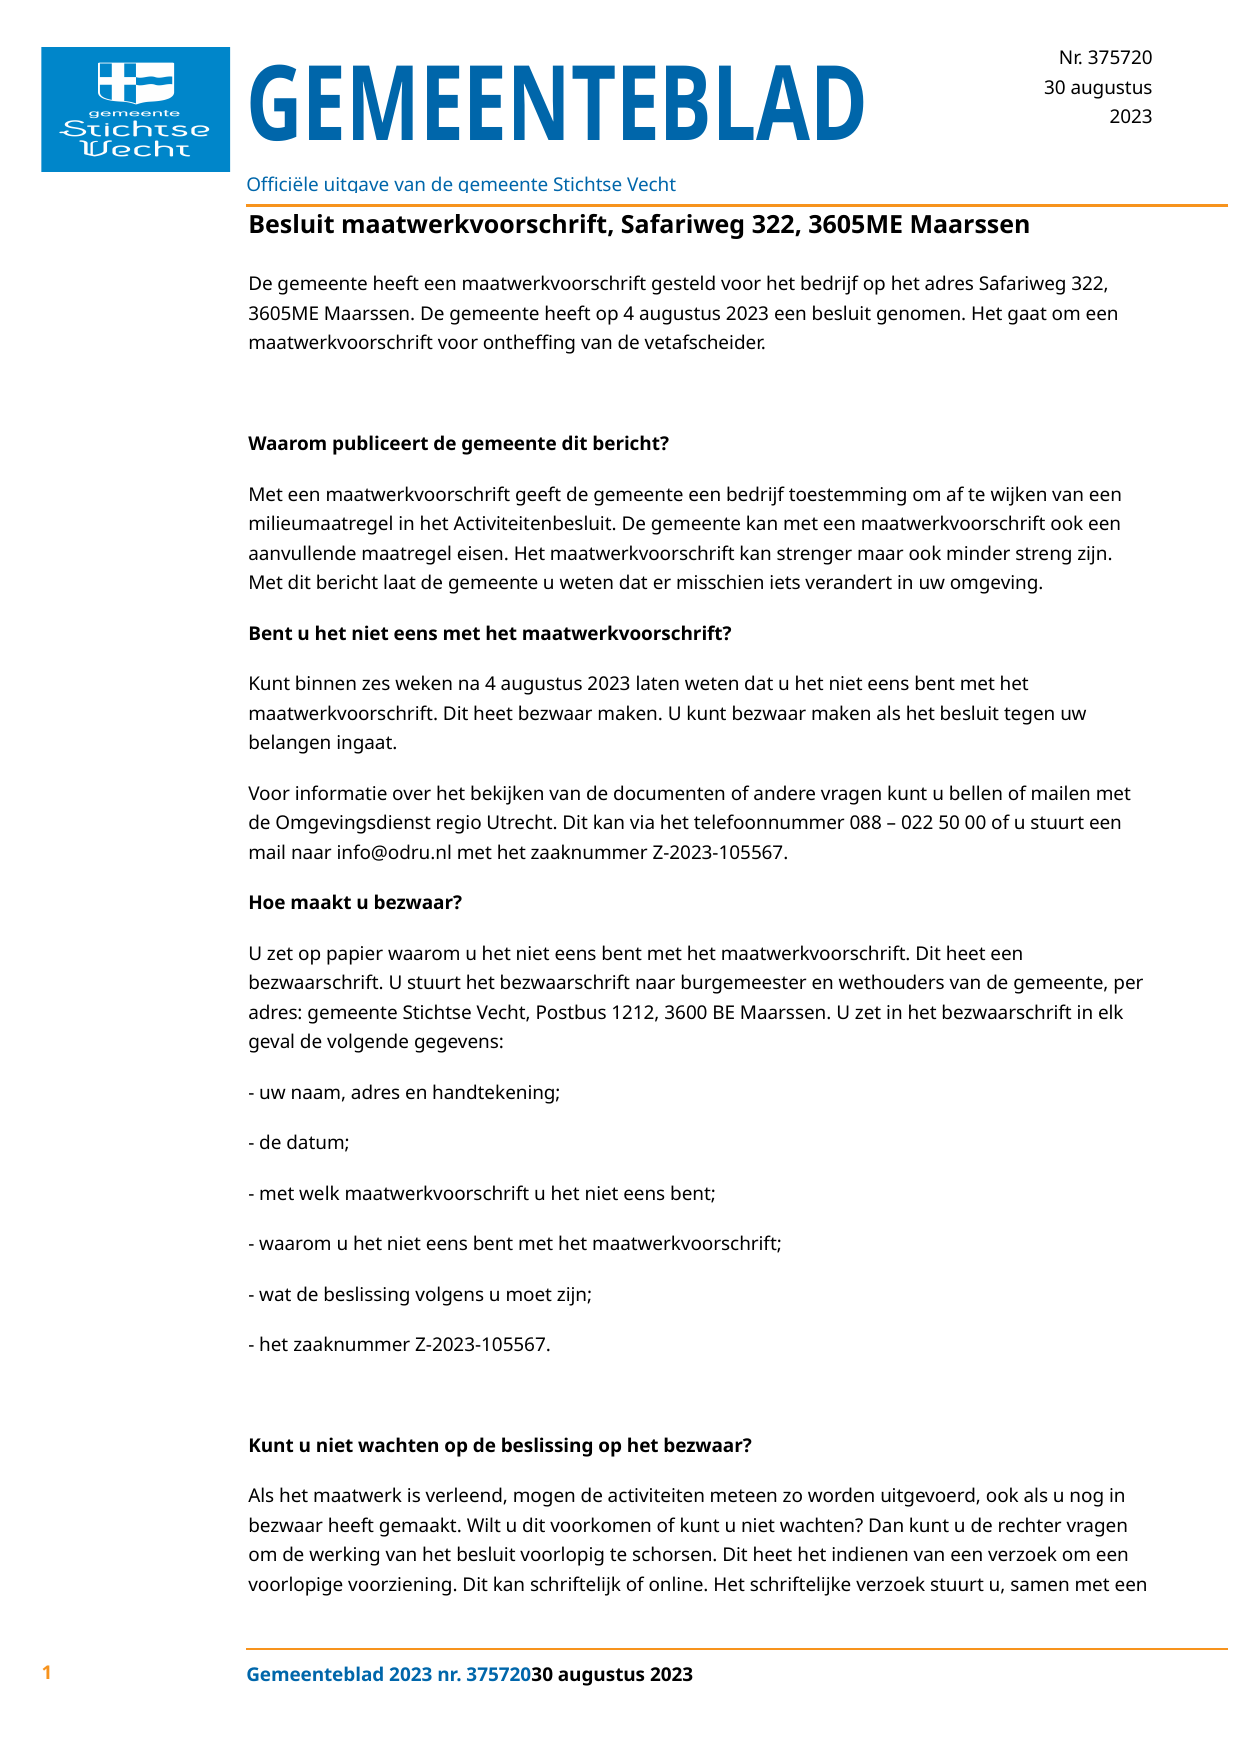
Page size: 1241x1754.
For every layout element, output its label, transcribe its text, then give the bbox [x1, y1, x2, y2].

text Kunt u niet wachten op de beslissing op het bezwaar? [248, 1432, 1152, 1458]
picture [99, 63, 135, 101]
text Kunt binnen zes weken na 4 augustus 2023 laten weten dat u het niet eens bent met het maatwerkvoorschrift. Dit heet bezwaar maken. U kunt bezwaar maken als het besluit tegen uw belangen ingaat. [248, 670, 1152, 755]
text Bent u het niet eens met het maatwerkvoorschrift? [248, 620, 1152, 646]
text Met een maatwerkvoorschrift geeft de gemeente een bedrijf toestemming om af te wijken van een milieumaatregel in het Activiteitenbesluit. De gemeente kan met een maatwerkvoorschrift ook een aanvullende maatregel eisen. Het maatwerkvoorschrift kan strenger maar ook minder streng zijn. Met dit bericht laat de gemeente u weten dat er misschien iets verandert in uw omgeving. [248, 481, 1152, 595]
text Hoe maakt u bezwaar? [248, 889, 1152, 915]
text - wat de beslissing volgens u moet zijn; [248, 1281, 1152, 1306]
text Voor informatie over het bekijken van de documenten of andere vragen kunt u bellen of mailen met de Omgevingsdienst regio Utrecht. Dit kan via het telefoonnummer 088 – 022 50 00 of u stuurt een mail naar info@odru.nl met het zaaknummer Z-2023-105567. [248, 780, 1152, 865]
picture [137, 63, 174, 103]
text Waarom publiceert de gemeente dit bericht? [248, 430, 1152, 456]
text U zet op papier waarom u het niet eens bent met het maatwerkvoorschrift. Dit heet een bezwaarschrift. U stuurt het bezwaarschrift naar burgemeester en wethouders van de gemeente, per adres: gemeente Stichtse Vecht, Postbus 1212, 3600 BE Maarssen. U zet in het bezwaarschrift in elk geval de volgende gegevens: [248, 940, 1152, 1054]
text - de datum; [248, 1129, 1152, 1155]
text - waarom u het niet eens bent met het maatwerkvoorschrift; [248, 1230, 1152, 1256]
text - uw naam, adres en handtekening; [248, 1079, 1152, 1105]
text De gemeente heeft een maatwerkvoorschrift gesteld voor het bedrijf op het adres Safariweg 322, 3605ME Maarssen. De gemeente heeft op 4 augustus 2023 een besluit genomen. Het gaat om een maatwerkvoorschrift voor ontheffing van de vetafscheider. [248, 270, 1152, 355]
text Als het maatwerk is verleend, mogen de activiteiten meteen zo worden uitgevoerd, ook als u nog in bezwaar heeft gemaakt. Wilt u dit voorkomen of kunt u niet wachten? Dan kunt u de rechter vragen om de werking van het besluit voorlopig te schorsen. Dit heet het indienen van een verzoek om een voorlopige voorziening. Dit kan schriftelijk of online. Het schriftelijke verzoek stuurt u, samen met een [248, 1482, 1152, 1597]
text - het zaaknummer Z-2023-105567. [248, 1331, 1152, 1357]
text Besluit maatwerkvoorschrift, Safariweg 322, 3605ME Maarssen [248, 207, 1152, 241]
text - met welk maatwerkvoorschrift u het niet eens bent; [248, 1180, 1152, 1206]
